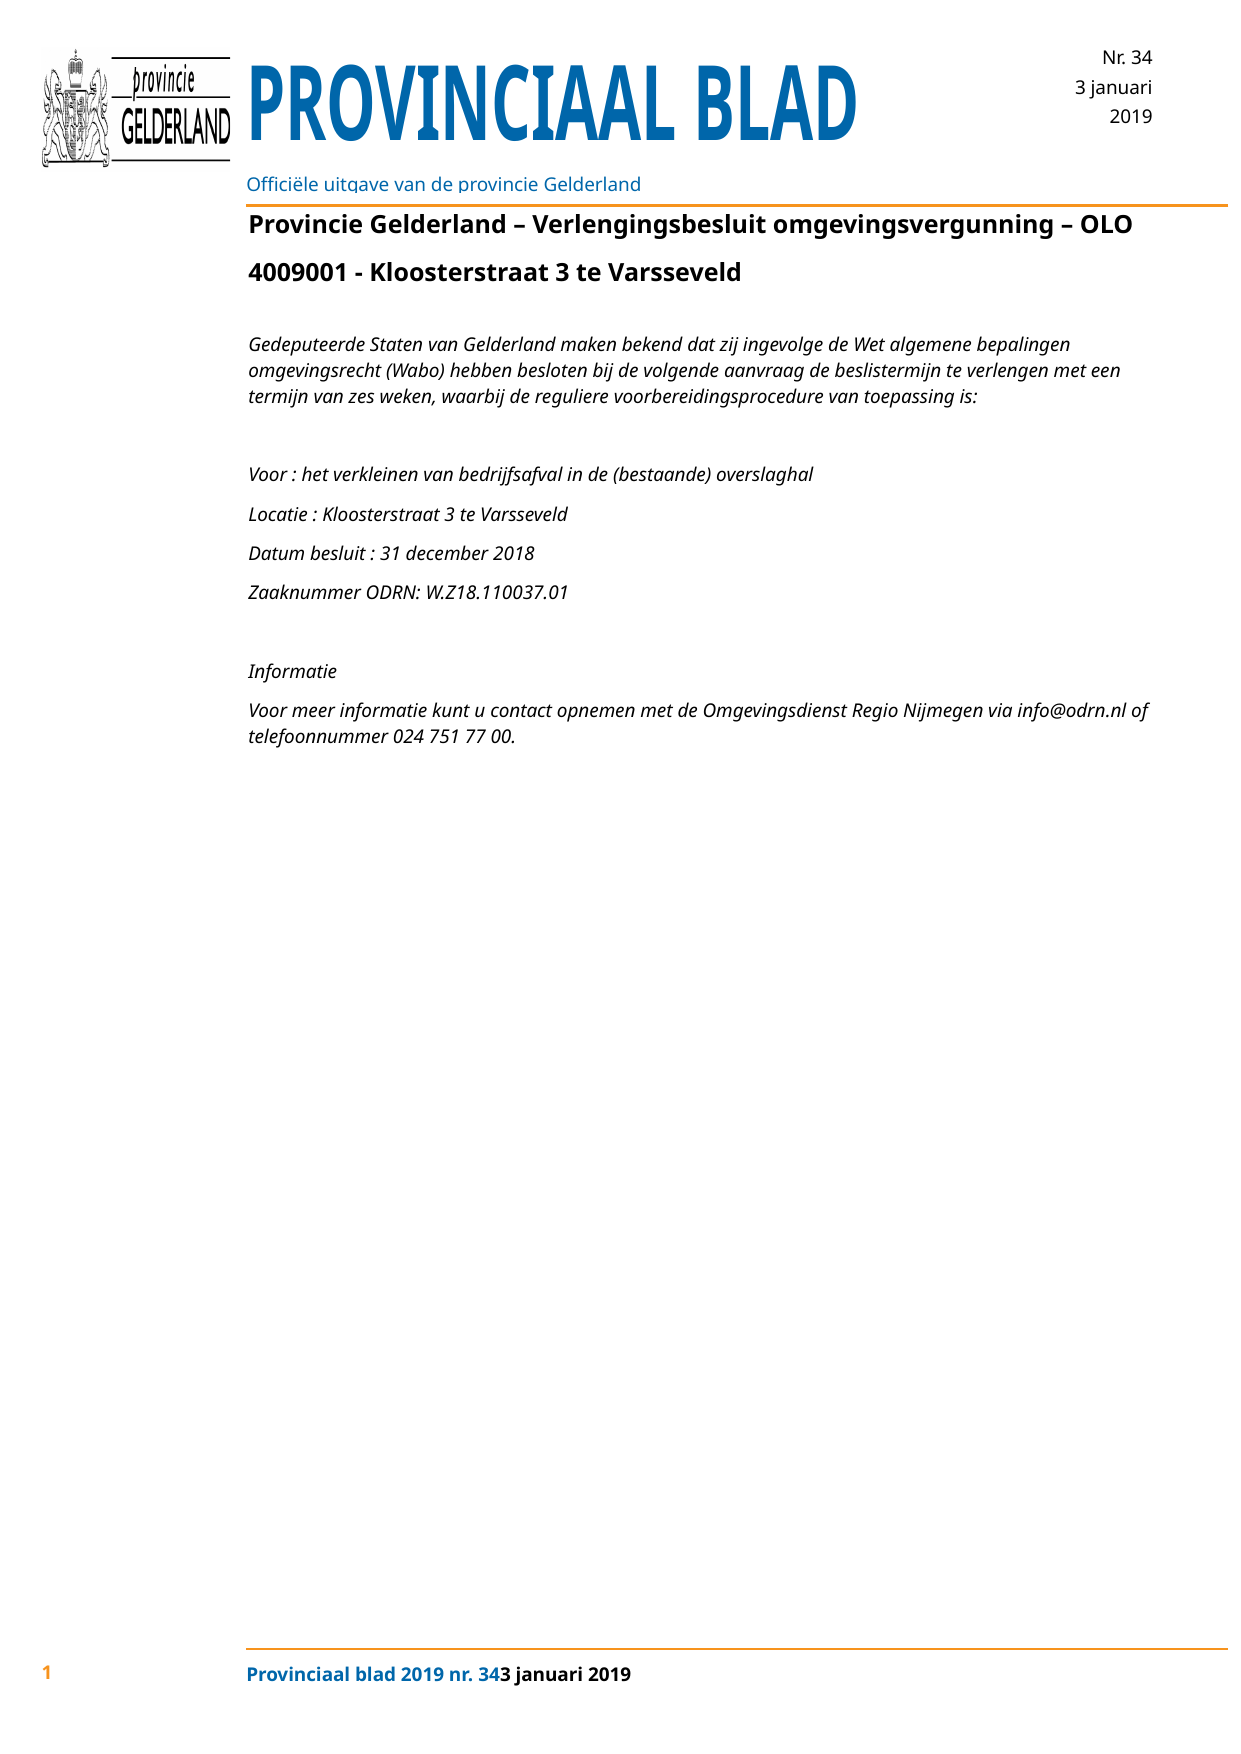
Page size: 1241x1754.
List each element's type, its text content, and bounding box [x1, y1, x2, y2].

text Zaaknummer ODRN: W.Z18.110037.01 [248, 579, 1152, 605]
text Provincie Gelderland – Verlengingsbesluit omgevingsvergunning – OLO 4009001 - Kloosterstraat 3 te Varsseveld [248, 207, 1152, 288]
text Gedeputeerde Staten van Gelderland maken bekend dat zij ingevolge de Wet algemene bepalingen omgevingsrecht (Wabo) hebben besloten bij de volgende aanvraag de beslistermijn te verlengen met een termijn van zes weken, waarbij de reguliere voorbereidingsprocedure van toepassing is: [248, 331, 1152, 409]
text Voor : het verkleinen van bedrijfsafval in de (bestaande) overslaghal [248, 461, 1152, 487]
text Voor meer informatie kunt u contact opnemen met de Omgevingsdienst Regio Nijmegen via info@odrn.nl of telefoonnummer 024 751 77 00. [248, 697, 1152, 748]
text Datum besluit : 31 december 2018 [248, 540, 1152, 566]
picture [41, 47, 231, 172]
text Informatie [248, 658, 1152, 683]
text Locatie : Kloosterstraat 3 te Varsseveld [248, 501, 1152, 526]
